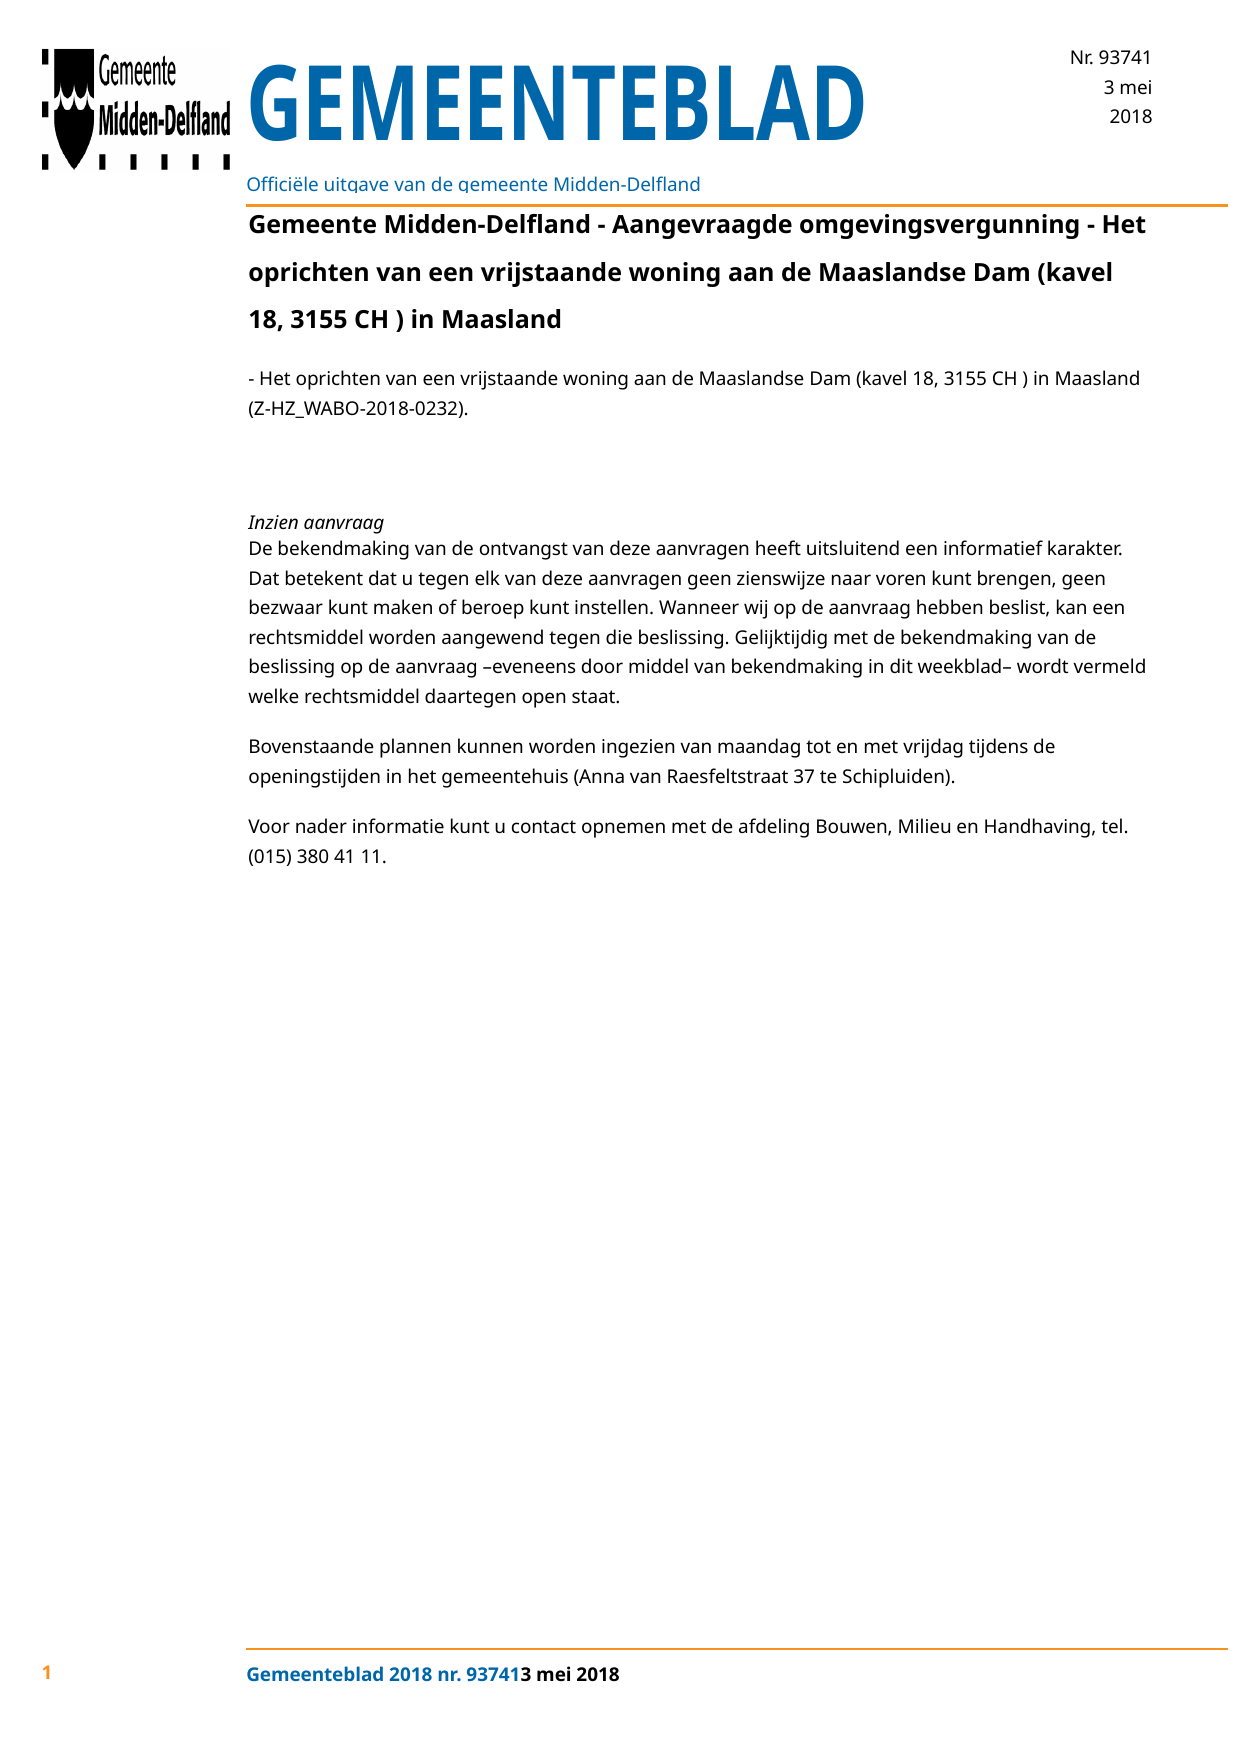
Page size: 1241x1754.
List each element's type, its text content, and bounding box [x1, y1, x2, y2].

text Bovenstaande plannen kunnen worden ingezien van maandag tot en met vrijdag tijdens de openingstijden in het gemeentehuis (Anna van Raesfeltstraat 37 te Schipluiden). [248, 733, 1152, 789]
text - Het oprichten van een vrijstaande woning aan de Maaslandse Dam (kavel 18, 3155 CH ) in Maasland (Z-HZ_WABO-2018-0232). [248, 366, 1152, 421]
text Gemeente Midden-Delfland - Aangevraagde omgevingsvergunning - Het oprichten van een vrijstaande woning aan de Maaslandse Dam (kavel 18, 3155 CH ) in Maasland [248, 207, 1152, 336]
text De bekendmaking van de ontvangst van deze aanvragen heeft uitsluitend een informatief karakter. Dat betekent dat u tegen elk van deze aanvragen geen zienswijze naar voren kunt brengen, geen bezwaar kunt maken of beroep kunt instellen. Wanneer wij op de aanvraag hebben beslist, kan een rechtsmiddel worden aangewend tegen die beslissing. Gelijktijdig met de bekendmaking van de beslissing op de aanvraag –eveneens door middel van bekendmaking in dit weekblad– wordt vermeld welke rechtsmiddel daartegen open staat. [248, 535, 1152, 709]
text Inzien aanvraag [248, 509, 1152, 535]
picture [41, 47, 231, 172]
text Voor nader informatie kunt u contact opnemen met de afdeling Bouwen, Milieu en Handhaving, tel. (015) 380 41 11. [248, 813, 1152, 869]
